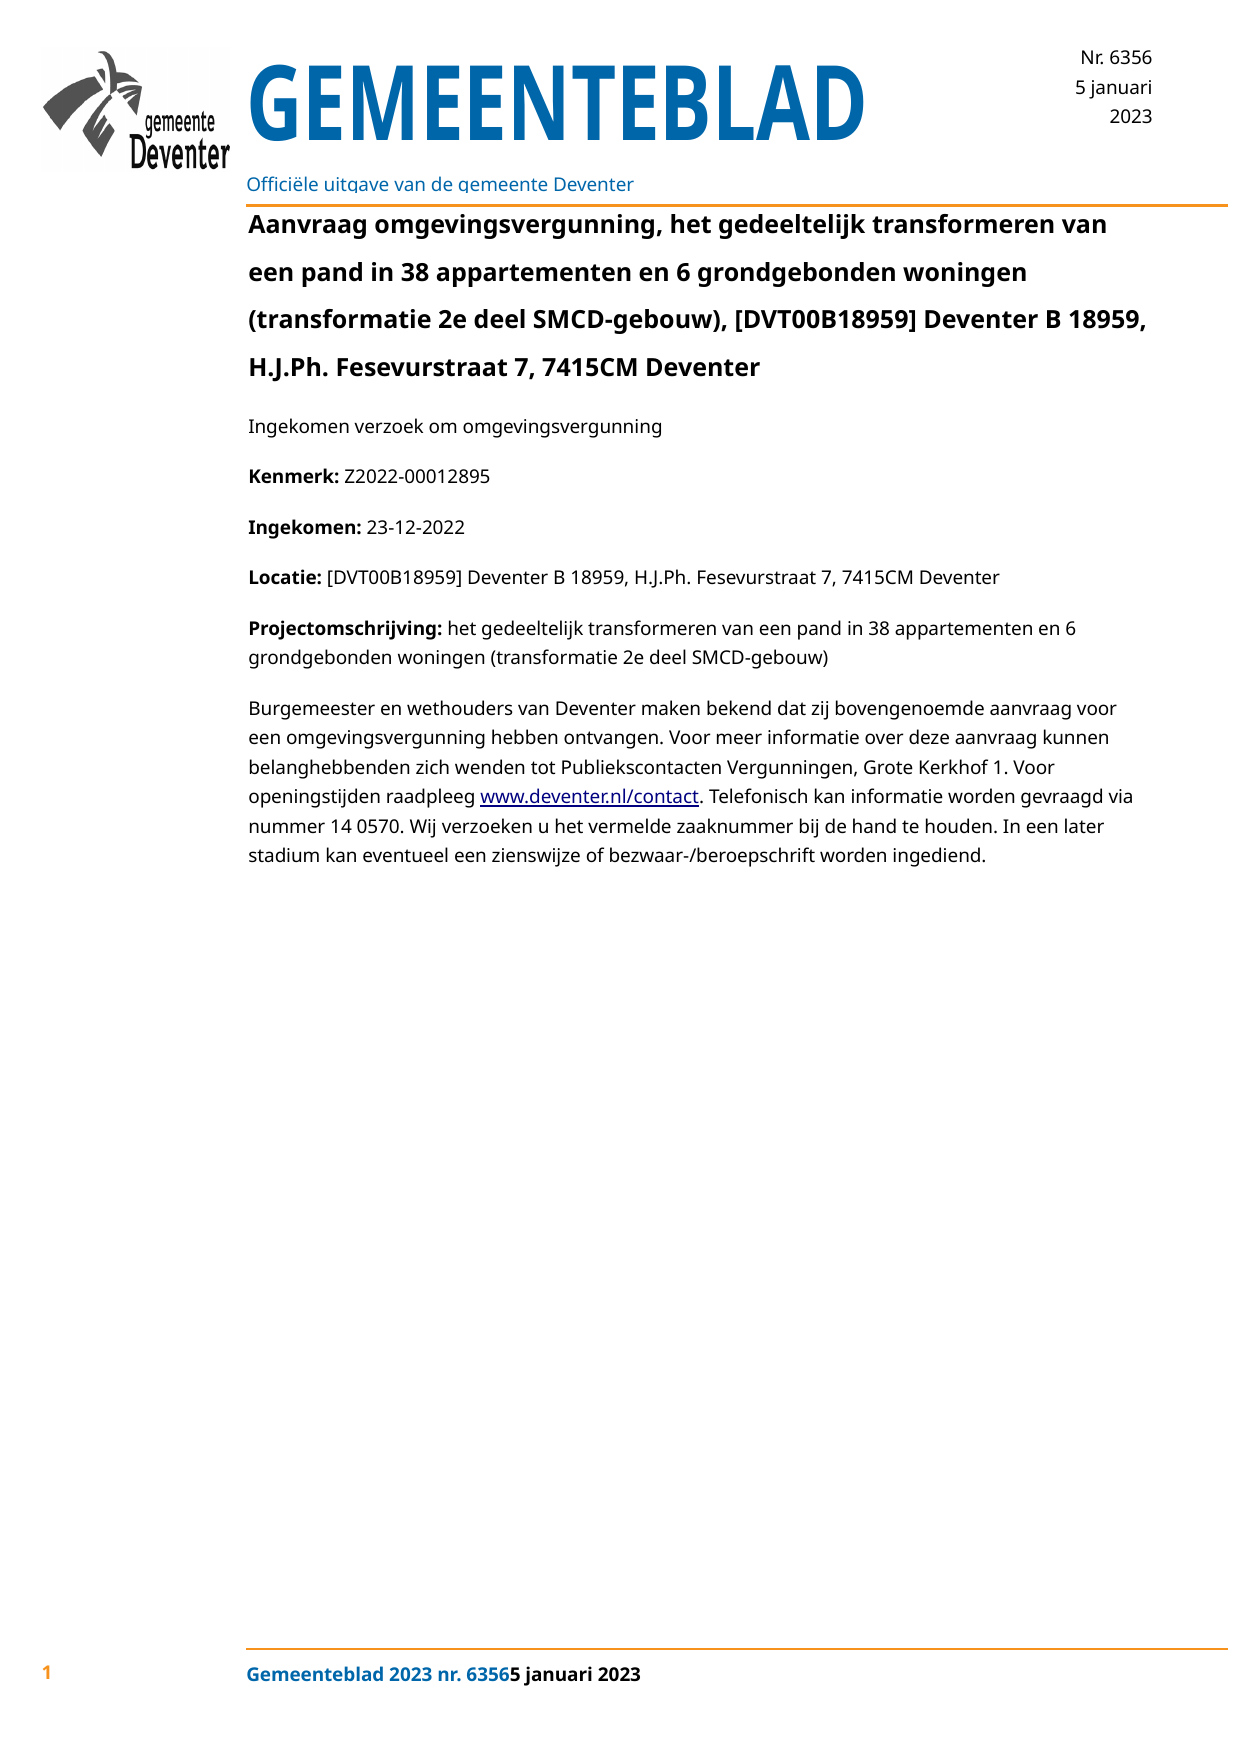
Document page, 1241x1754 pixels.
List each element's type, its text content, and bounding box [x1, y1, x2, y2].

picture [41, 47, 231, 172]
text Ingekomen verzoek om omgevingsvergunning [248, 413, 1152, 439]
text Projectomschrijving: het gedeeltelijk transformeren van een pand in 38 appartementen en 6 grondgebonden woningen (transformatie 2e deel SMCD-gebouw) [248, 615, 1152, 670]
text Ingekomen: 23-12-2022 [248, 514, 1152, 540]
text Locatie: [DVT00B18959] Deventer B 18959, H.J.Ph. Fesevurstraat 7, 7415CM Deventer [248, 564, 1152, 590]
text Kenmerk: Z2022-00012895 [248, 463, 1152, 489]
text Aanvraag omgevingsvergunning, het gedeeltelijk transformeren van een pand in 38 appartementen en 6 grondgebonden woningen (transformatie 2e deel SMCD-gebouw), [DVT00B18959] Deventer B 18959, H.J.Ph. Fesevurstraat 7, 7415CM Deventer [248, 207, 1152, 384]
text Burgemeester en wethouders van Deventer maken bekend dat zij bovengenoemde aanvraag voor een omgevingsvergunning hebben ontvangen. Voor meer informatie over deze aanvraag kunnen belanghebbenden zich wenden tot Publiekscontacten Vergunningen, Grote Kerkhof 1. Voor openingstijden raadpleeg www.deventer.nl/contact. Telefonisch kan informatie worden gevraagd via nummer 14 0570. Wij verzoeken u het vermelde zaaknummer bij de hand te houden. In een later stadium kan eventueel een zienswijze of bezwaar-/beroepschrift worden ingediend. [248, 695, 1152, 868]
